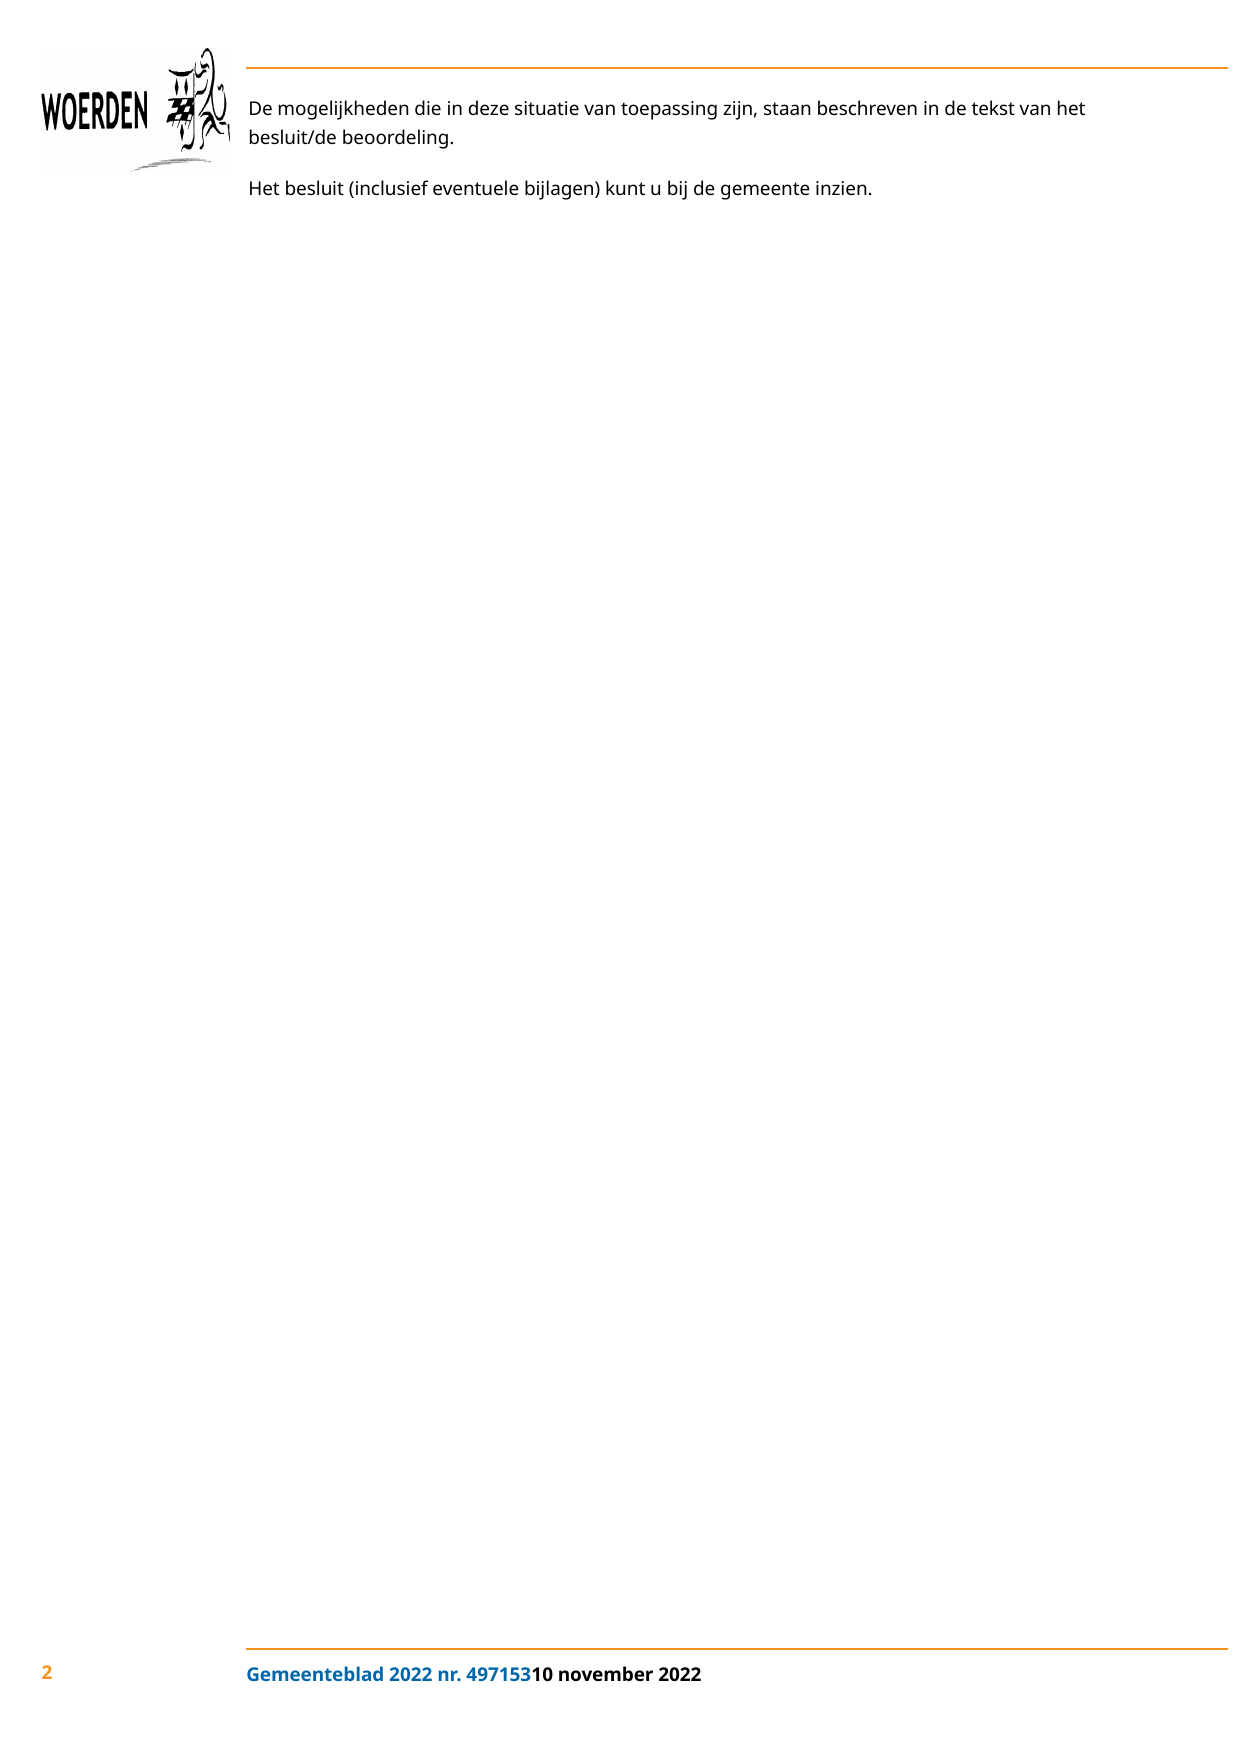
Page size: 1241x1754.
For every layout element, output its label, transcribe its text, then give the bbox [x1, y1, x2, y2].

text Het besluit (inclusief eventuele bijlagen) kunt u bij de gemeente inzien. [248, 175, 1152, 201]
picture [41, 47, 231, 172]
text De mogelijkheden die in deze situatie van toepassing zijn, staan beschreven in de tekst van het besluit/de beoordeling. [248, 95, 1152, 150]
